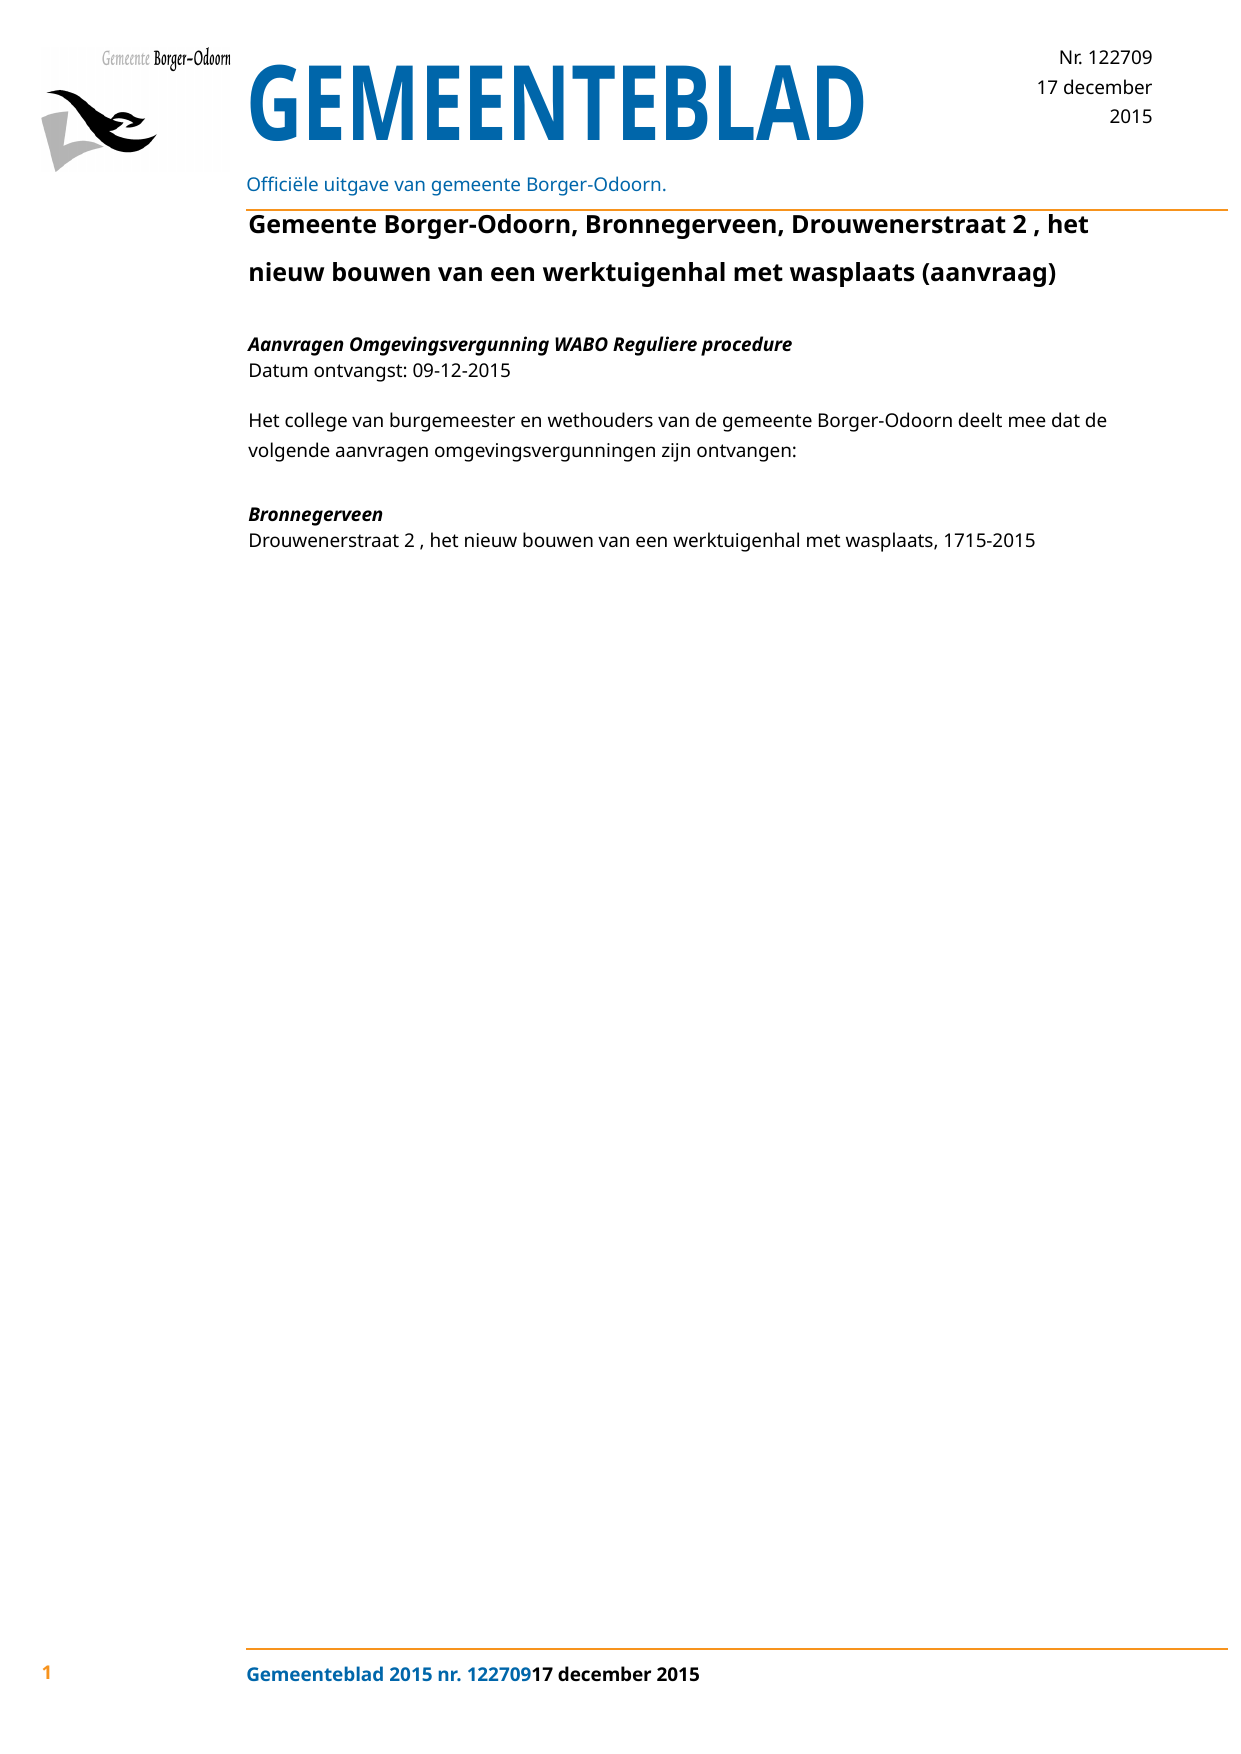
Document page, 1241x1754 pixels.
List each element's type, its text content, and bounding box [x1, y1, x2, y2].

picture [41, 47, 231, 172]
text Gemeente Borger-Odoorn, Bronnegerveen, Drouwenerstraat 2 , het nieuw bouwen van een werktuigenhal met wasplaats (aanvraag) [248, 211, 1152, 288]
text Het college van burgemeester en wethouders van de gemeente Borger-Odoorn deelt mee dat de volgende aanvragen omgevingsvergunningen zijn ontvangen: [248, 408, 1152, 463]
text Datum ontvangst: 09-12-2015 [248, 357, 1152, 383]
text Drouwenerstraat 2 , het nieuw bouwen van een werktuigenhal met wasplaats, 1715-2015 [248, 527, 1152, 553]
text Aanvragen Omgevingsvergunning WABO Reguliere procedure [248, 331, 1152, 357]
text Bronnegerveen [248, 501, 1152, 527]
